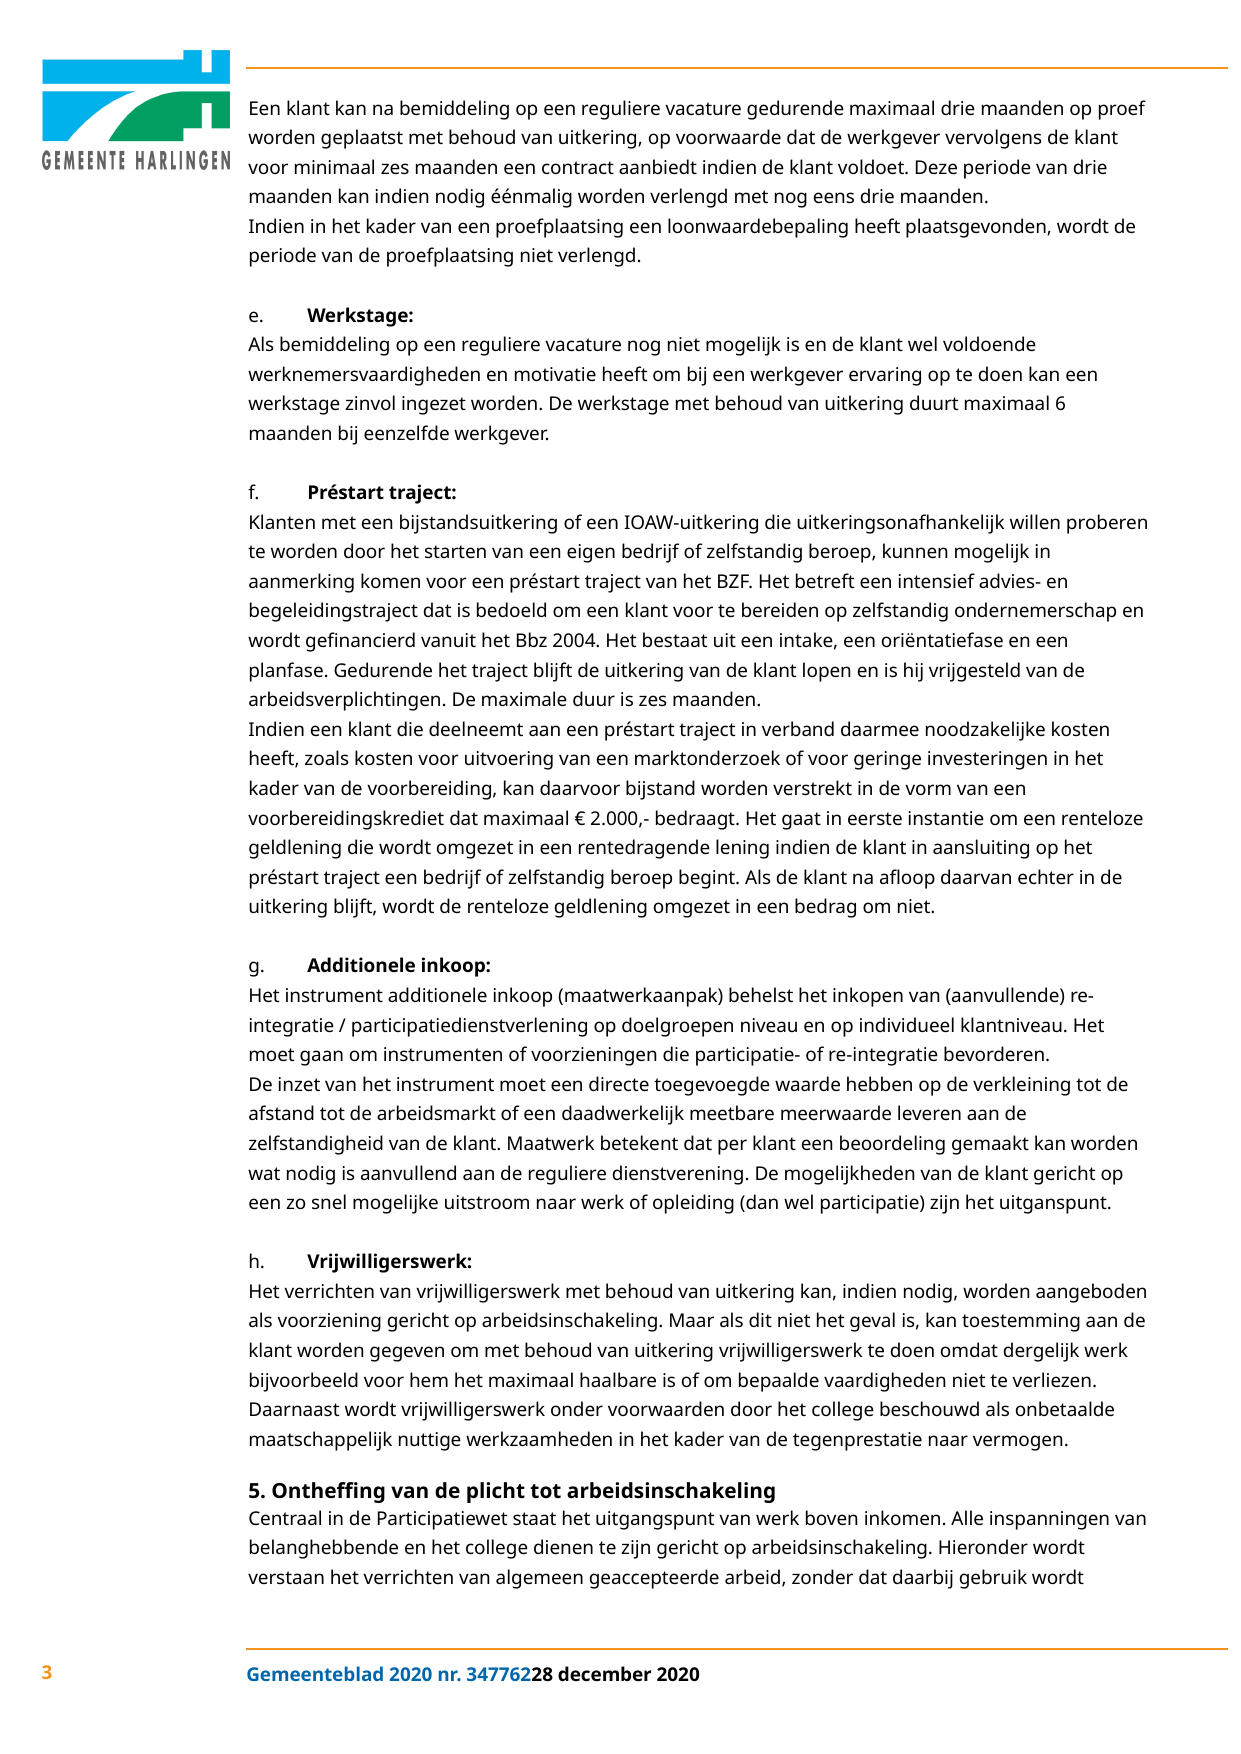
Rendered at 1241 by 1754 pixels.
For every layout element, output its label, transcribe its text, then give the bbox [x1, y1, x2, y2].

text Indien een klant die deelneemt aan een préstart traject in verband daarmee noodzakelijke kosten heeft, zoals kosten voor uitvoering van een marktonderzoek of voor geringe investeringen in het kader van de voorbereiding, kan daarvoor bijstand worden verstrekt in de vorm van een voorbereidingskrediet dat maximaal € 2.000,- bedraagt. Het gaat in eerste instantie om een renteloze geldlening die wordt omgezet in een rentedragende lening indien de klant in aansluiting op het préstart traject een bedrijf of zelfstandig beroep begint. Als de klant na afloop daarvan echter in de uitkering blijft, wordt de renteloze geldlening omgezet in een bedrag om niet. [248, 716, 1152, 919]
text Klanten met een bijstandsuitkering of een IOAW-uitkering die uitkeringsonafhankelijk willen proberen te worden door het starten van een eigen bedrijf of zelfstandig beroep, kunnen mogelijk in aanmerking komen voor een préstart traject van het BZF. Het betreft een intensief advies- en begeleidingstraject dat is bedoeld om een klant voor te bereiden op zelfstandig ondernemerschap en wordt gefinancierd vanuit het Bbz 2004. Het bestaat uit een intake, een oriëntatiefase en een planfase. Gedurende het traject blijft de uitkering van de klant lopen en is hij vrijgesteld van de arbeidsverplichtingen. De maximale duur is zes maanden. [248, 509, 1152, 712]
list Vrijwilligerswerk: [248, 1248, 1152, 1274]
text 5. Ontheffing van de plicht tot arbeidsinschakeling [248, 1476, 1152, 1505]
text Als bemiddeling op een reguliere vacature nog niet mogelijk is en de klant wel voldoende werknemersvaardigheden en motivatie heeft om bij een werkgever ervaring op te doen kan een werkstage zinvol ingezet worden. De werkstage met behoud van uitkering duurt maximaal 6 maanden bij eenzelfde werkgever. [248, 331, 1152, 446]
text Het verrichten van vrijwilligerswerk met behoud van uitkering kan, indien nodig, worden aangeboden als voorziening gericht op arbeidsinschakeling. Maar als dit niet het geval is, kan toestemming aan de klant worden gegeven om met behoud van uitkering vrijwilligerswerk te doen omdat dergelijk werk bijvoorbeeld voor hem het maximaal haalbare is of om bepaalde vaardigheden niet te verliezen. Daarnaast wordt vrijwilligerswerk onder voorwaarden door het college beschouwd als onbetaalde maatschappelijk nuttige werkzaamheden in het kader van de tegenprestatie naar vermogen. [248, 1278, 1152, 1452]
picture [41, 47, 231, 172]
text Het instrument additionele inkoop (maatwerkaanpak) behelst het inkopen van (aanvullende) re-integratie / participatiedienstverlening op doelgroepen niveau en op individueel klantniveau. Het moet gaan om instrumenten of voorzieningen die participatie- of re-integratie bevorderen. [248, 982, 1152, 1067]
text Indien in het kader van een proefplaatsing een loonwaardebepaling heeft plaatsgevonden, wordt de periode van de proefplaatsing niet verlengd. [248, 213, 1152, 268]
list Werkstage: [248, 302, 1152, 328]
text De inzet van het instrument moet een directe toegevoegde waarde hebben op de verkleining tot de afstand tot de arbeidsmarkt of een daadwerkelijk meetbare meerwaarde leveren aan de zelfstandigheid van de klant. Maatwerk betekent dat per klant een beoordeling gemaakt kan worden wat nodig is aanvullend aan de reguliere dienstverening. De mogelijkheden van de klant gericht op een zo snel mogelijke uitstroom naar werk of opleiding (dan wel participatie) zijn het uitganspunt. [248, 1071, 1152, 1215]
list Additionele inkoop: [248, 953, 1152, 978]
text Centraal in de Participatiewet staat het uitgangspunt van werk boven inkomen. Alle inspanningen van belanghebbende en het college dienen te zijn gericht op arbeidsinschakeling. Hieronder wordt verstaan het verrichten van algemeen geaccepteerde arbeid, zonder dat daarbij gebruik wordt [248, 1505, 1152, 1590]
text Een klant kan na bemiddeling op een reguliere vacature gedurende maximaal drie maanden op proef worden geplaatst met behoud van uitkering, op voorwaarde dat de werkgever vervolgens de klant voor minimaal zes maanden een contract aanbiedt indien de klant voldoet. Deze periode van drie maanden kan indien nodig éénmalig worden verlengd met nog eens drie maanden. [248, 95, 1152, 209]
list Préstart traject: [248, 479, 1152, 505]
